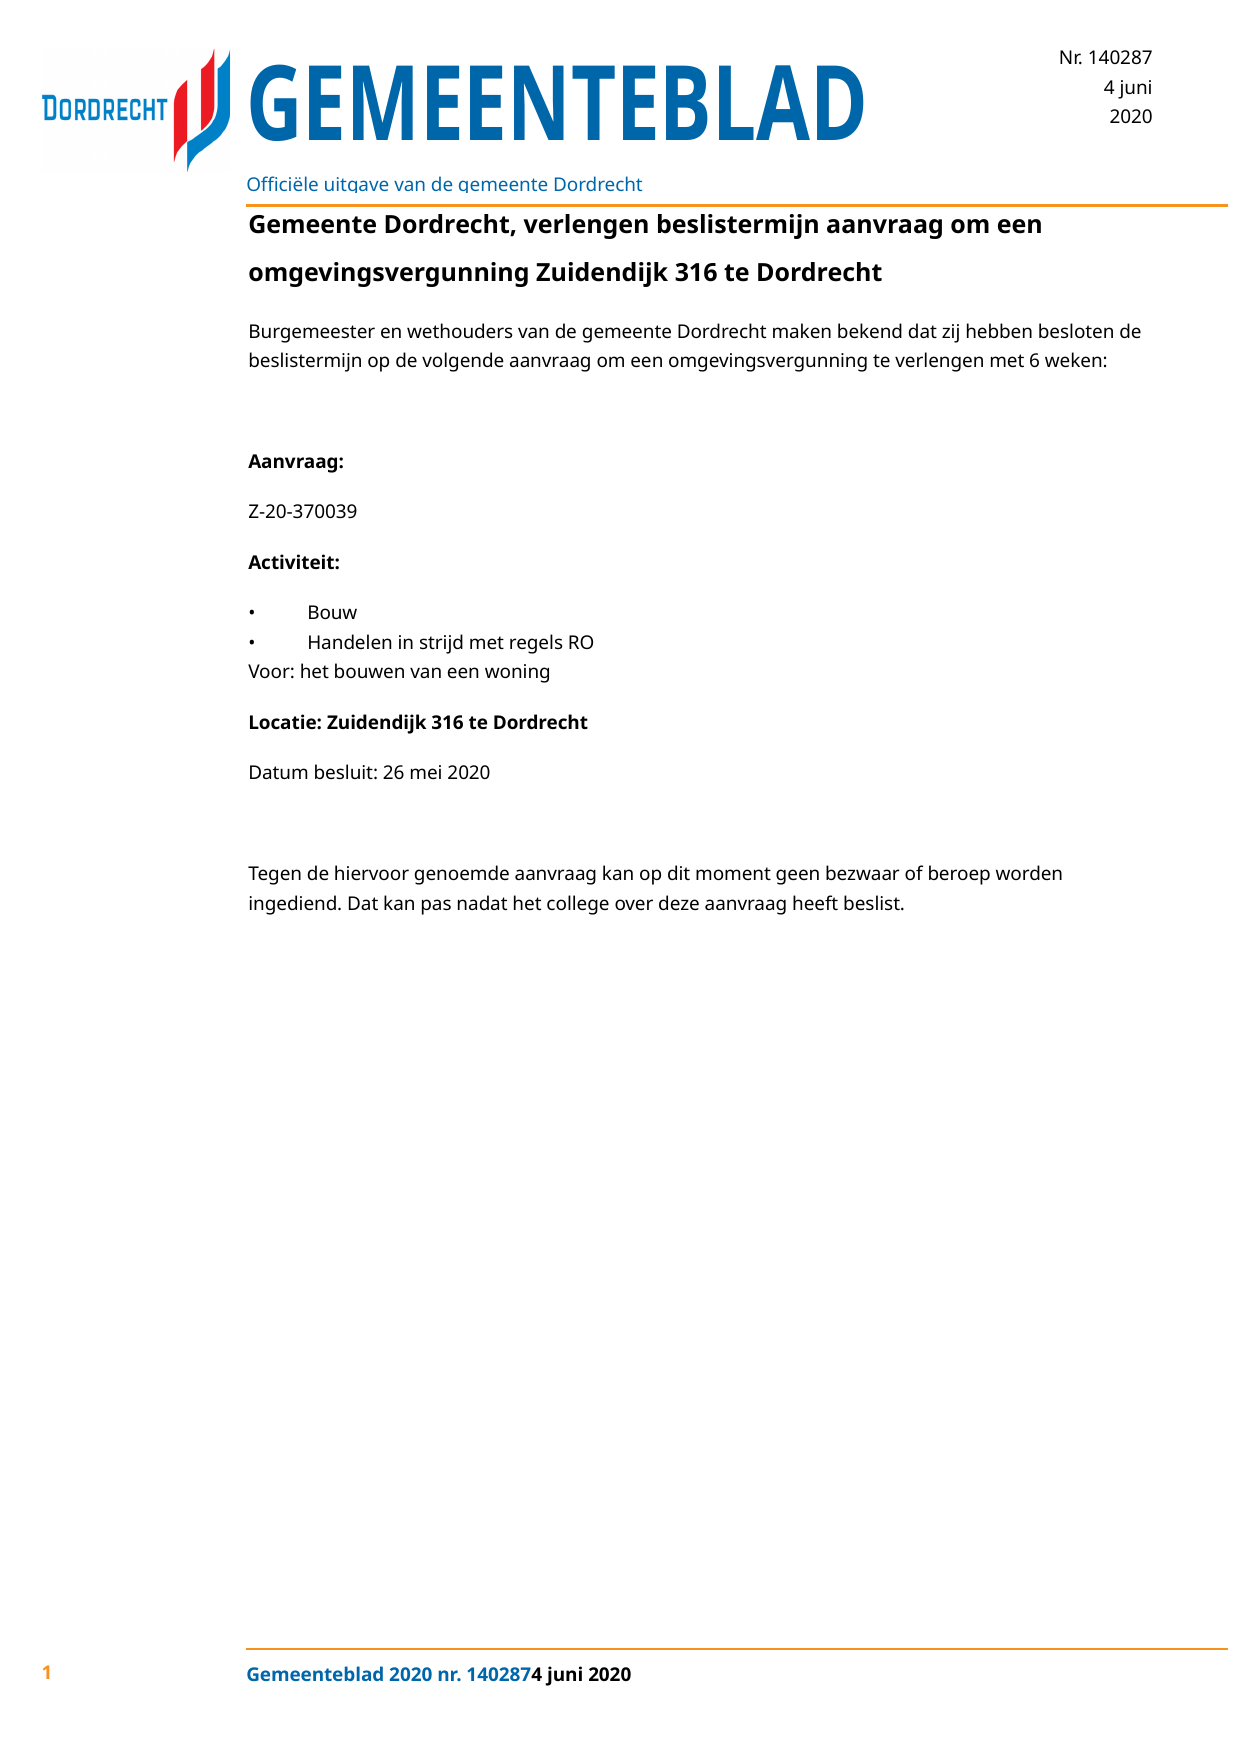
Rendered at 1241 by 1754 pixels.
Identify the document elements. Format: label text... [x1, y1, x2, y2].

text Activiteit: [248, 549, 1152, 575]
text Aanvraag: [248, 448, 1152, 474]
text Voor: het bouwen van een woning [248, 659, 1152, 684]
text Z-20-370039 [248, 499, 1152, 524]
text Datum besluit: 26 mei 2020 [248, 759, 1152, 785]
text Gemeente Dordrecht, verlengen beslistermijn aanvraag om een omgevingsvergunning Zuidendijk 316 te Dordrecht [248, 207, 1152, 288]
list Handelen in strijd met regels RO [248, 629, 1152, 655]
text Locatie: Zuidendijk 316 te Dordrecht [248, 709, 1152, 735]
text Burgemeester en wethouders van de gemeente Dordrecht maken bekend dat zij hebben besloten de beslistermijn op de volgende aanvraag om een omgevingsvergunning te verlengen met 6 weken: [248, 318, 1152, 373]
picture [41, 47, 231, 172]
list Bouw [248, 599, 1152, 625]
text Tegen de hiervoor genoemde aanvraag kan op dit moment geen bezwaar of beroep worden ingediend. Dat kan pas nadat het college over deze aanvraag heeft beslist. [248, 860, 1152, 916]
